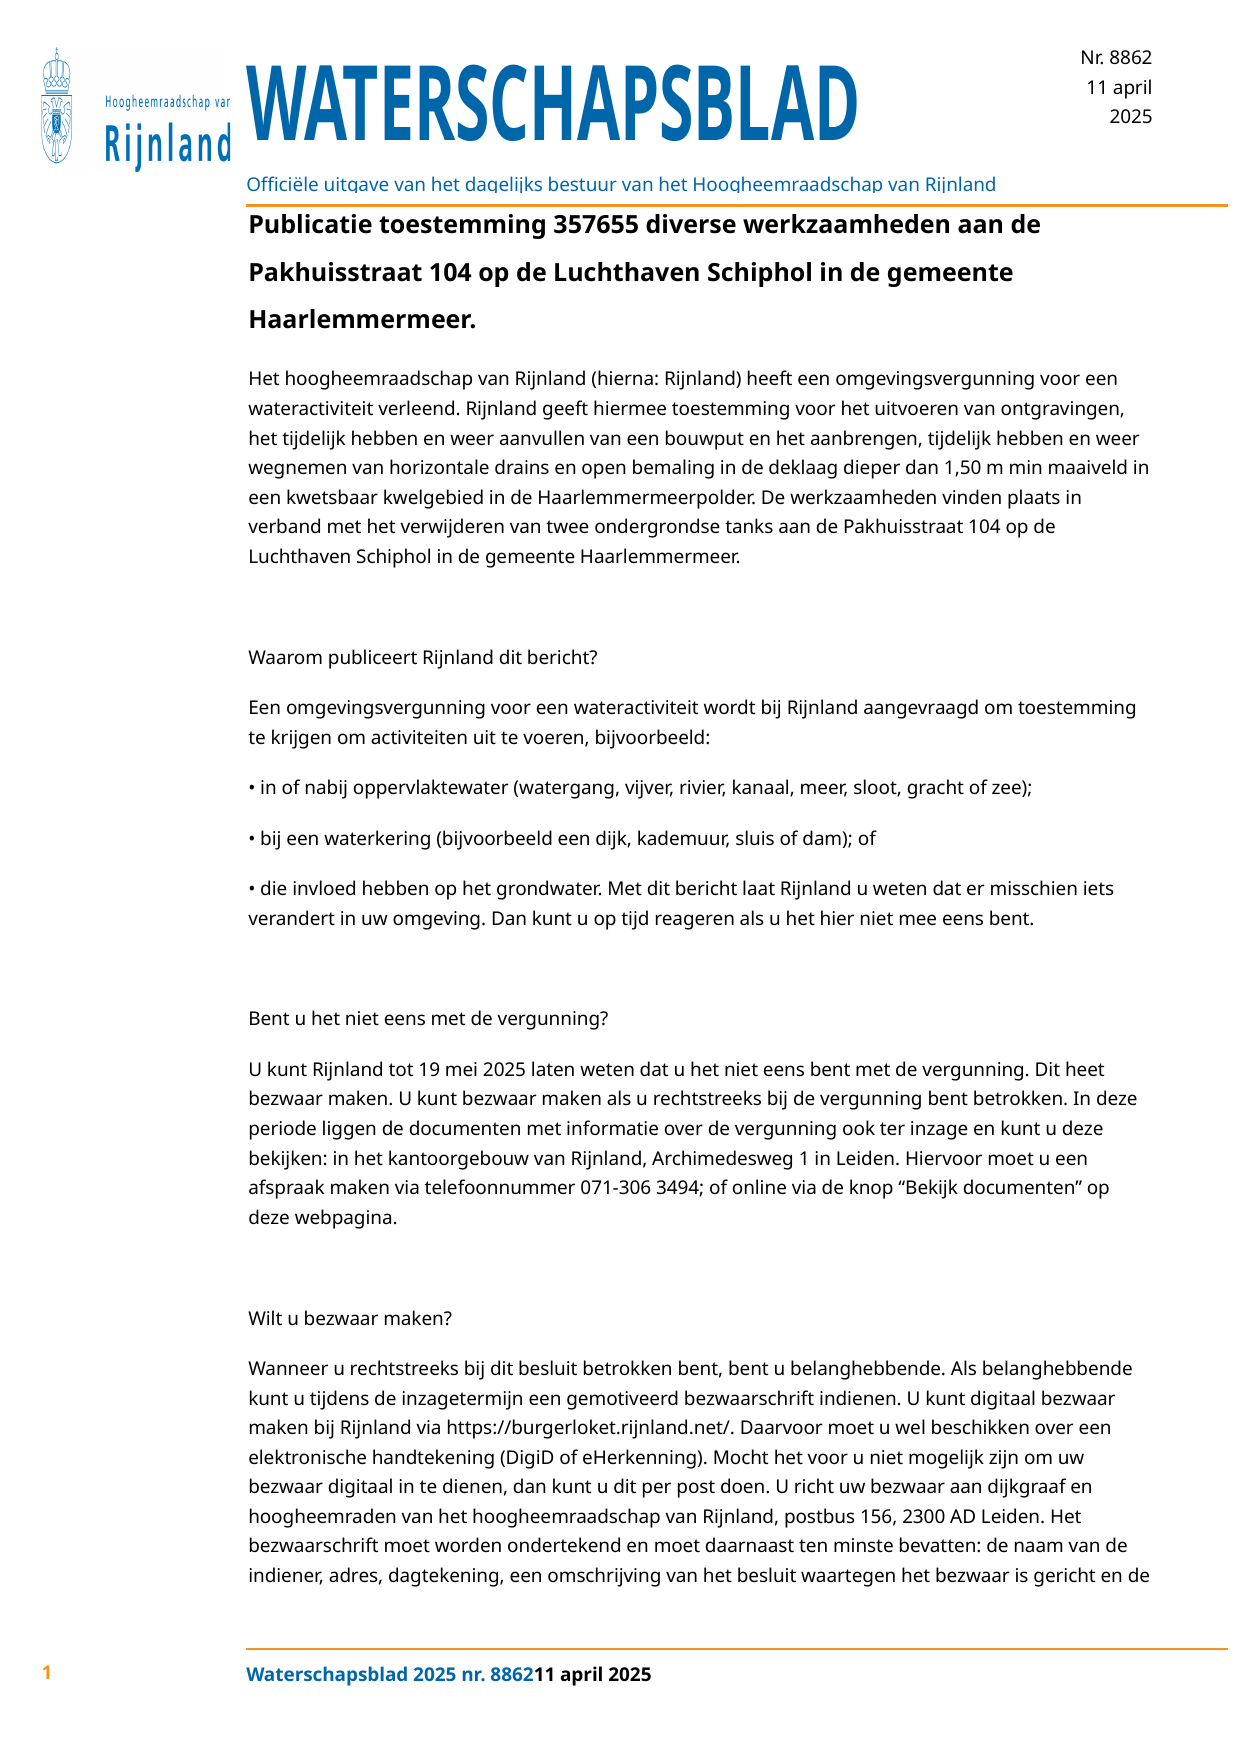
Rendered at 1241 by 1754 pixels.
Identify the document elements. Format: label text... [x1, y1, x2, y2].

text Publicatie toestemming 357655 diverse werkzaamheden aan de Pakhuisstraat 104 op de Luchthaven Schiphol in de gemeente Haarlemmermeer. [248, 207, 1152, 336]
text U kunt Rijnland tot 19 mei 2025 laten weten dat u het niet eens bent met de vergunning. Dit heet bezwaar maken. U kunt bezwaar maken als u rechtstreeks bij de vergunning bent betrokken. In deze periode liggen de documenten met informatie over de vergunning ook ter inzage en kunt u deze bekijken: in het kantoorgebouw van Rijnland, Archimedesweg 1 in Leiden. Hiervoor moet u een afspraak maken via telefoonnummer 071-306 3494; of online via de knop “Bekijk documenten” op deze webpagina. [248, 1056, 1152, 1229]
text Waarom publiceert Rijnland dit bericht? [248, 644, 1152, 669]
text Een omgevingsvergunning voor een wateractiviteit wordt bij Rijnland aangevraagd om toestemming te krijgen om activiteiten uit te voeren, bijvoorbeeld: [248, 694, 1152, 749]
picture [41, 47, 231, 172]
text Wanneer u rechtstreeks bij dit besluit betrokken bent, bent u belanghebbende. Als belanghebbende kunt u tijdens de inzagetermijn een gemotiveerd bezwaarschrift indienen. U kunt digitaal bezwaar maken bij Rijnland via https://burgerloket.rijnland.net/. Daarvoor moet u wel beschikken over een elektronische handtekening (DigiD of eHerkenning). Mocht het voor u niet mogelijk zijn om uw bezwaar digitaal in te dienen, dan kunt u dit per post doen. U richt uw bezwaar aan dijkgraaf en hoogheemraden van het hoogheemraadschap van Rijnland, postbus 156, 2300 AD Leiden. Het bezwaarschrift moet worden ondertekend en moet daarnaast ten minste bevatten: de naam van de indiener, adres, dagtekening, een omschrijving van het besluit waartegen het bezwaar is gericht en de [248, 1355, 1152, 1588]
text • bij een waterkering (bijvoorbeeld een dijk, kademuur, sluis of dam); of [248, 825, 1152, 850]
text Wilt u bezwaar maken? [248, 1305, 1152, 1330]
text Bent u het niet eens met de vergunning? [248, 1006, 1152, 1031]
text • die invloed hebben op het grondwater. Met dit bericht laat Rijnland u weten dat er misschien iets verandert in uw omgeving. Dan kunt u op tijd reageren als u het hier niet mee eens bent. [248, 875, 1152, 930]
text • in of nabij oppervlaktewater (watergang, vijver, rivier, kanaal, meer, sloot, gracht of zee); [248, 774, 1152, 800]
text Het hoogheemraadschap van Rijnland (hierna: Rijnland) heeft een omgevingsvergunning voor een wateractiviteit verleend. Rijnland geeft hiermee toestemming voor het uitvoeren van ontgravingen, het tijdelijk hebben en weer aanvullen van een bouwput en het aanbrengen, tijdelijk hebben en weer wegnemen van horizontale drains en open bemaling in de deklaag dieper dan 1,50 m min maaiveld in een kwetsbaar kwelgebied in de Haarlemmermeerpolder. De werkzaamheden vinden plaats in verband met het verwijderen van twee ondergrondse tanks aan de Pakhuisstraat 104 op de Luchthaven Schiphol in de gemeente Haarlemmermeer. [248, 366, 1152, 569]
